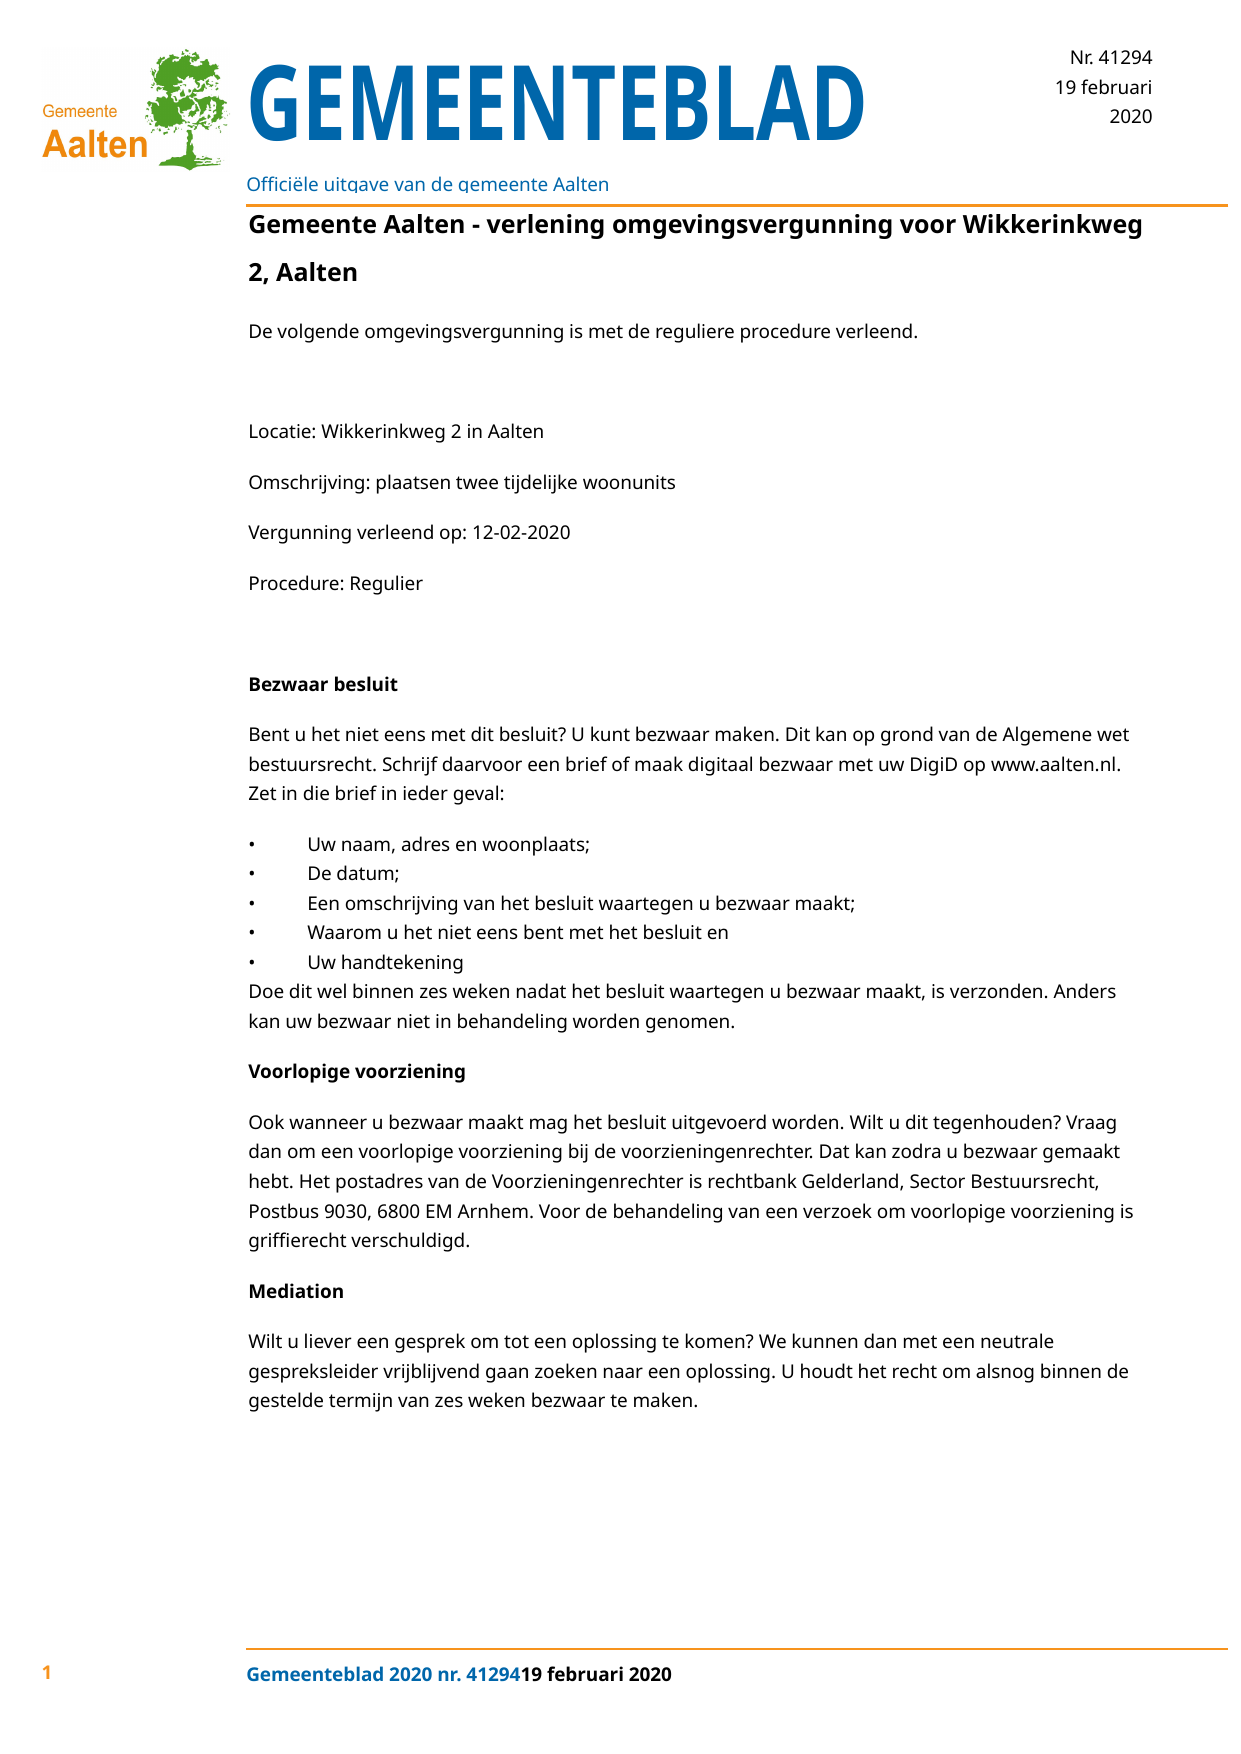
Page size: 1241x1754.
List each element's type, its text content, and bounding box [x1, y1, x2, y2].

text Bezwaar besluit [248, 671, 1152, 697]
list Een omschrijving van het besluit waartegen u bezwaar maakt; [248, 890, 1152, 916]
text Gemeente Aalten - verlening omgevingsvergunning voor Wikkerinkweg 2, Aalten [248, 207, 1152, 288]
text Locatie: Wikkerinkweg 2 in Aalten [248, 419, 1152, 444]
text Mediation [248, 1278, 1152, 1304]
list De datum; [248, 860, 1152, 886]
text Wilt u liever een gesprek om tot een oplossing te komen? We kunnen dan met een neutrale gespreksleider vrijblijvend gaan zoeken naar een oplossing. U houdt het recht om alsnog binnen de gestelde termijn van zes weken bezwaar te maken. [248, 1328, 1152, 1413]
text Doe dit wel binnen zes weken nadat het besluit waartegen u bezwaar maakt, is verzonden. Anders kan uw bezwaar niet in behandeling worden genomen. [248, 979, 1152, 1034]
text Vergunning verleend op: 12-02-2020 [248, 519, 1152, 545]
picture [41, 47, 231, 172]
text Bent u het niet eens met dit besluit? U kunt bezwaar maken. Dit kan op grond van de Algemene wet bestuursrecht. Schrijf daarvoor een brief of maak digitaal bezwaar met uw DigiD op www.aalten.nl. Zet in die brief in ieder geval: [248, 721, 1152, 806]
list Uw naam, adres en woonplaats; [248, 831, 1152, 857]
list Waarom u het niet eens bent met het besluit en [248, 919, 1152, 945]
text Omschrijving: plaatsen twee tijdelijke woonunits [248, 469, 1152, 495]
text De volgende omgevingsvergunning is met de reguliere procedure verleend. [248, 318, 1152, 344]
text Ook wanneer u bezwaar maakt mag het besluit uitgevoerd worden. Wilt u dit tegenhouden? Vraag dan om een voorlopige voorziening bij de voorzieningenrechter. Dat kan zodra u bezwaar gemaakt hebt. Het postadres van de Voorzieningenrechter is rechtbank Gelderland, Sector Bestuursrecht, Postbus 9030, 6800 EM Arnhem. Voor de behandeling van een verzoek om voorlopige voorziening is griffierecht verschuldigd. [248, 1109, 1152, 1253]
list Uw handtekening [248, 949, 1152, 975]
text Voorlopige voorziening [248, 1059, 1152, 1084]
text Procedure: Regulier [248, 570, 1152, 596]
